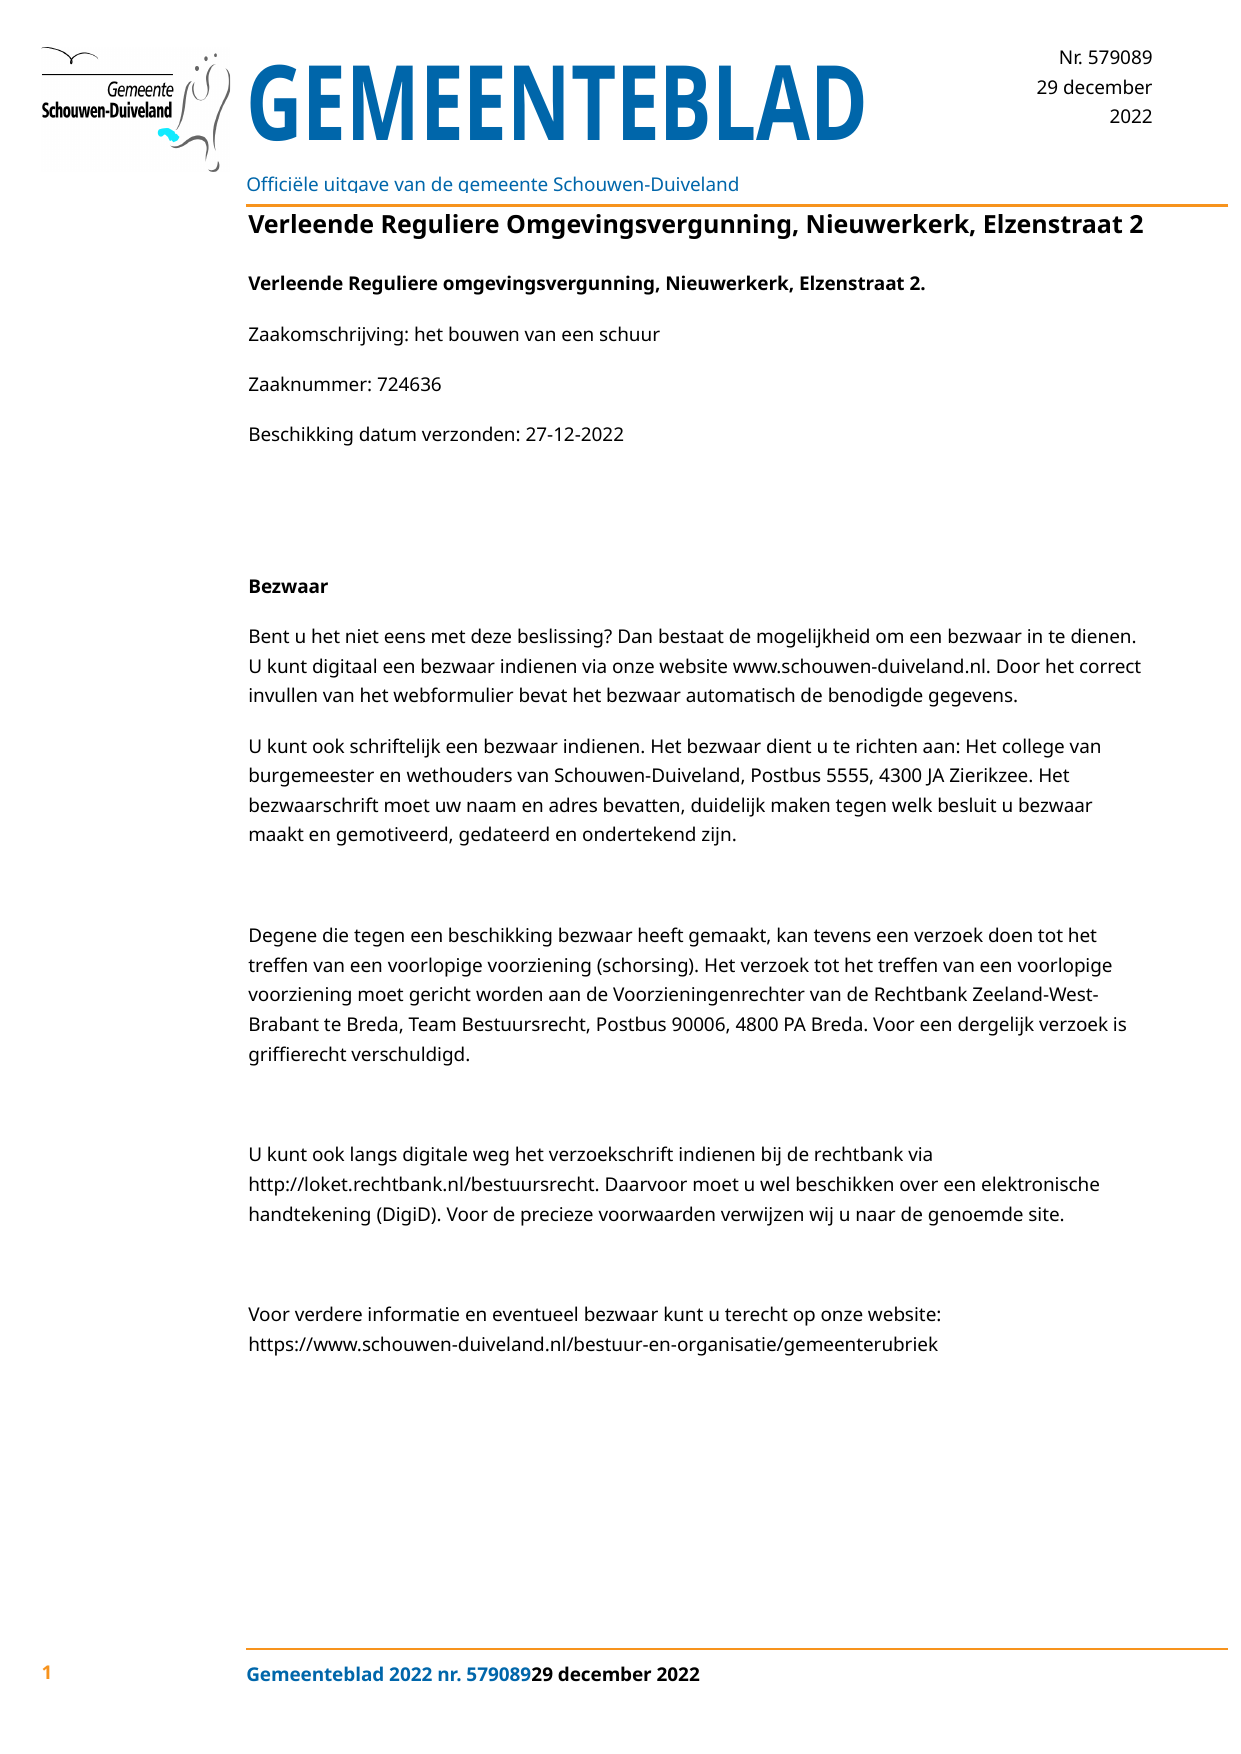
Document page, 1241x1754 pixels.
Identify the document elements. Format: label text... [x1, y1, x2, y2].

text U kunt ook schriftelijk een bezwaar indienen. Het bezwaar dient u te richten aan: Het college van burgemeester en wethouders van Schouwen-Duiveland, Postbus 5555, 4300 JA Zierikzee. Het bezwaarschrift moet uw naam en adres bevatten, duidelijk maken tegen welk besluit u bezwaar maakt en gemotiveerd, gedateerd en ondertekend zijn. [248, 733, 1152, 847]
text Verleende Reguliere omgevingsvergunning, Nieuwerkerk, Elzenstraat 2. [248, 270, 1152, 296]
text Zaaknummer: 724636 [248, 371, 1152, 397]
text Verleende Reguliere Omgevingsvergunning, Nieuwerkerk, Elzenstraat 2 [248, 207, 1152, 241]
text Bent u het niet eens met deze beslissing? Dan bestaat de mogelijkheid om een bezwaar in te dienen. U kunt digitaal een bezwaar indienen via onze website www.schouwen-duiveland.nl. Door het correct invullen van het webformulier bevat het bezwaar automatisch de benodigde gegevens. [248, 623, 1152, 708]
text Zaakomschrijving: het bouwen van een schuur [248, 321, 1152, 346]
text Bezwaar [248, 573, 1152, 598]
text U kunt ook langs digitale weg het verzoekschrift indienen bij de rechtbank via http://loket.rechtbank.nl/bestuursrecht. Daarvoor moet u wel beschikken over een elektronische handtekening (DigiD). Voor de precieze voorwaarden verwijzen wij u naar de genoemde site. [248, 1142, 1152, 1226]
text Voor verdere informatie en eventueel bezwaar kunt u terecht op onze website: https://www.schouwen-duiveland.nl/bestuur-en-organisatie/gemeenterubriek [248, 1302, 1152, 1357]
text Beschikking datum verzonden: 27-12-2022 [248, 422, 1152, 447]
picture [41, 47, 231, 172]
text Degene die tegen een beschikking bezwaar heeft gemaakt, kan tevens een verzoek doen tot het treffen van een voorlopige voorziening (schorsing). Het verzoek tot het treffen van een voorlopige voorziening moet gericht worden aan de Voorzieningenrechter van de Rechtbank Zeeland-West-Brabant te Breda, Team Bestuursrecht, Postbus 90006, 4800 PA Breda. Voor een dergelijk verzoek is griffierecht verschuldigd. [248, 922, 1152, 1066]
